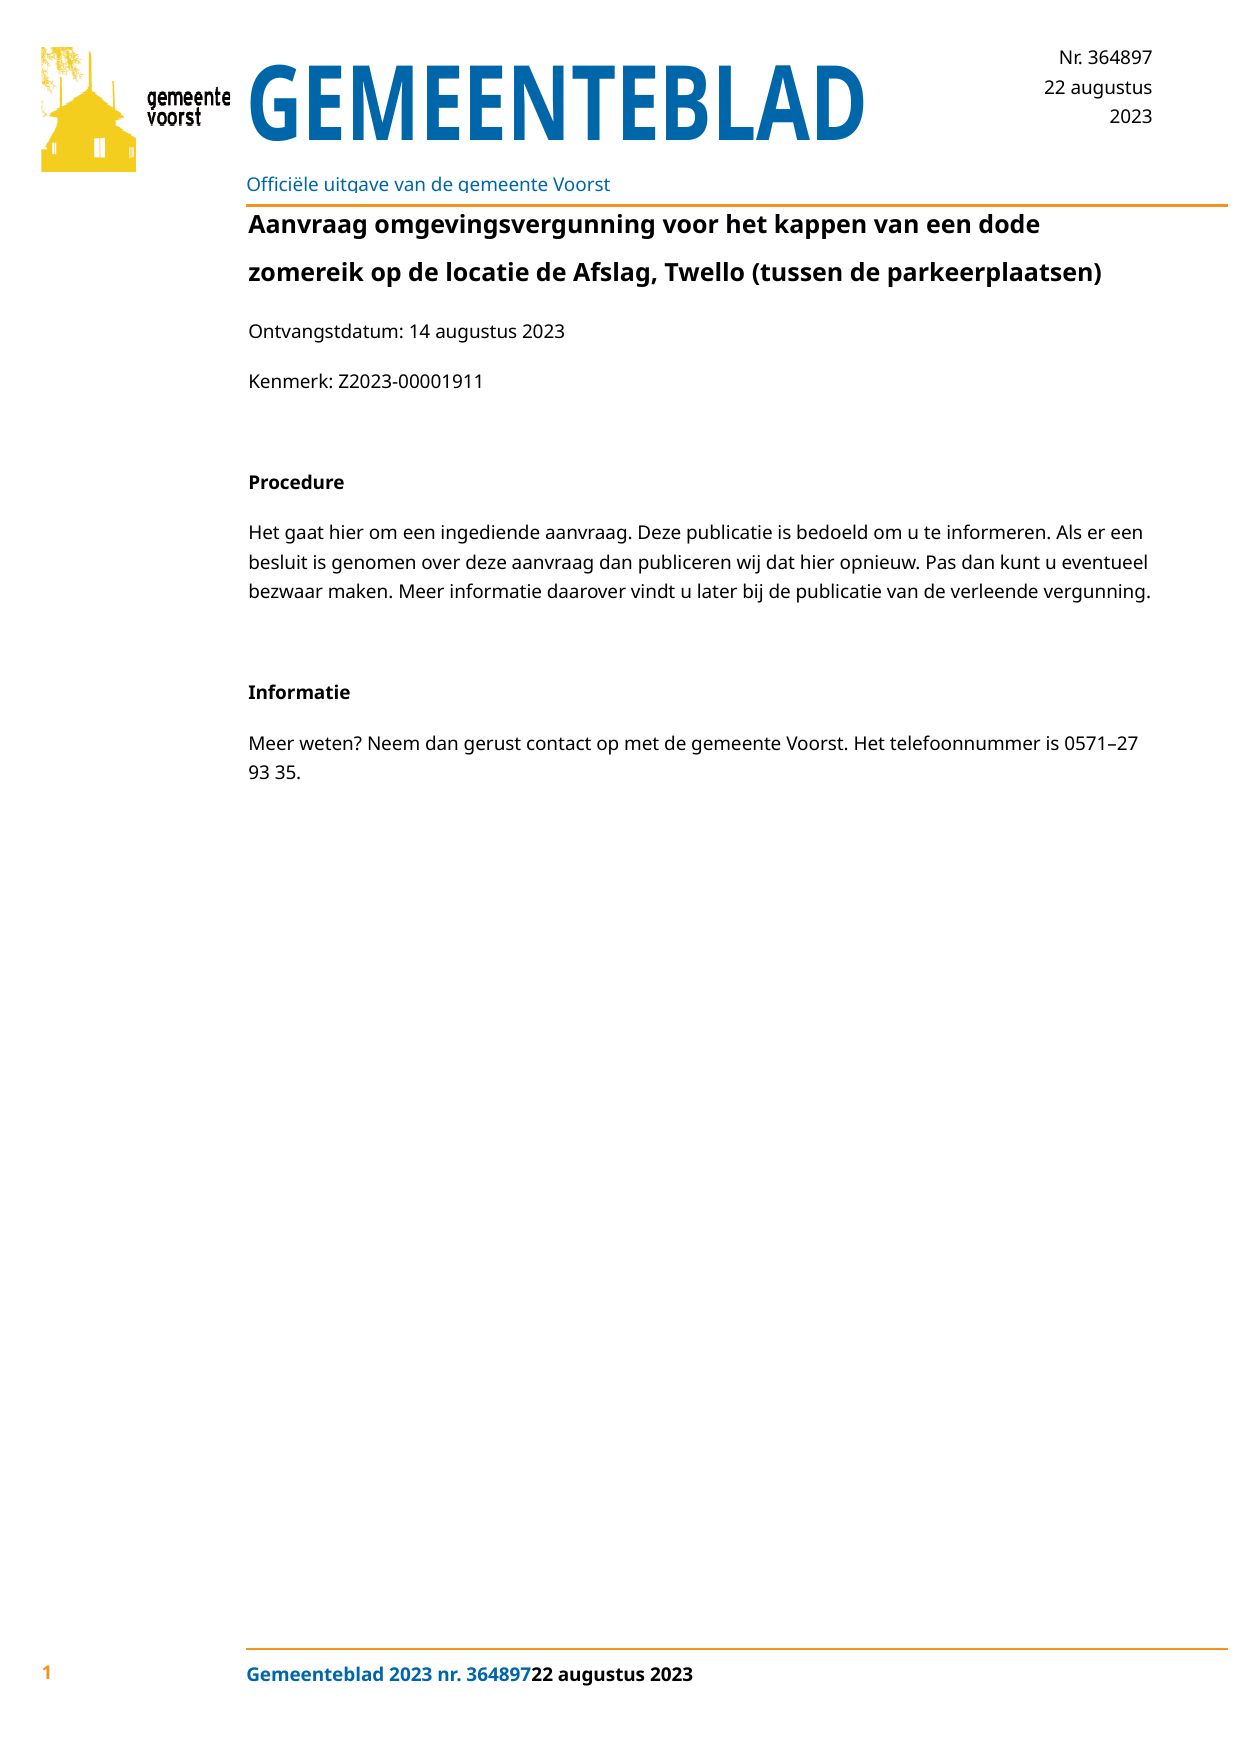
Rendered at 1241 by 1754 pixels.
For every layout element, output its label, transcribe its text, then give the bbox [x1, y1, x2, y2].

text Informatie [248, 679, 1152, 705]
picture [41, 47, 231, 172]
text Procedure [248, 469, 1152, 495]
text Aanvraag omgevingsvergunning voor het kappen van een dode zomereik op de locatie de Afslag, Twello (tussen de parkeerplaatsen) [248, 207, 1152, 288]
text Het gaat hier om een ingediende aanvraag. Deze publicatie is bedoeld om u te informeren. Als er een besluit is genomen over deze aanvraag dan publiceren wij dat hier opnieuw. Pas dan kunt u eventueel bezwaar maken. Meer informatie daarover vindt u later bij de publicatie van de verleende vergunning. [248, 519, 1152, 604]
text Kenmerk: Z2023-00001911 [248, 368, 1152, 394]
text Ontvangstdatum: 14 augustus 2023 [248, 318, 1152, 344]
text Meer weten? Neem dan gerust contact op met de gemeente Voorst. Het telefoonnummer is 0571–27 93 35. [248, 730, 1152, 785]
